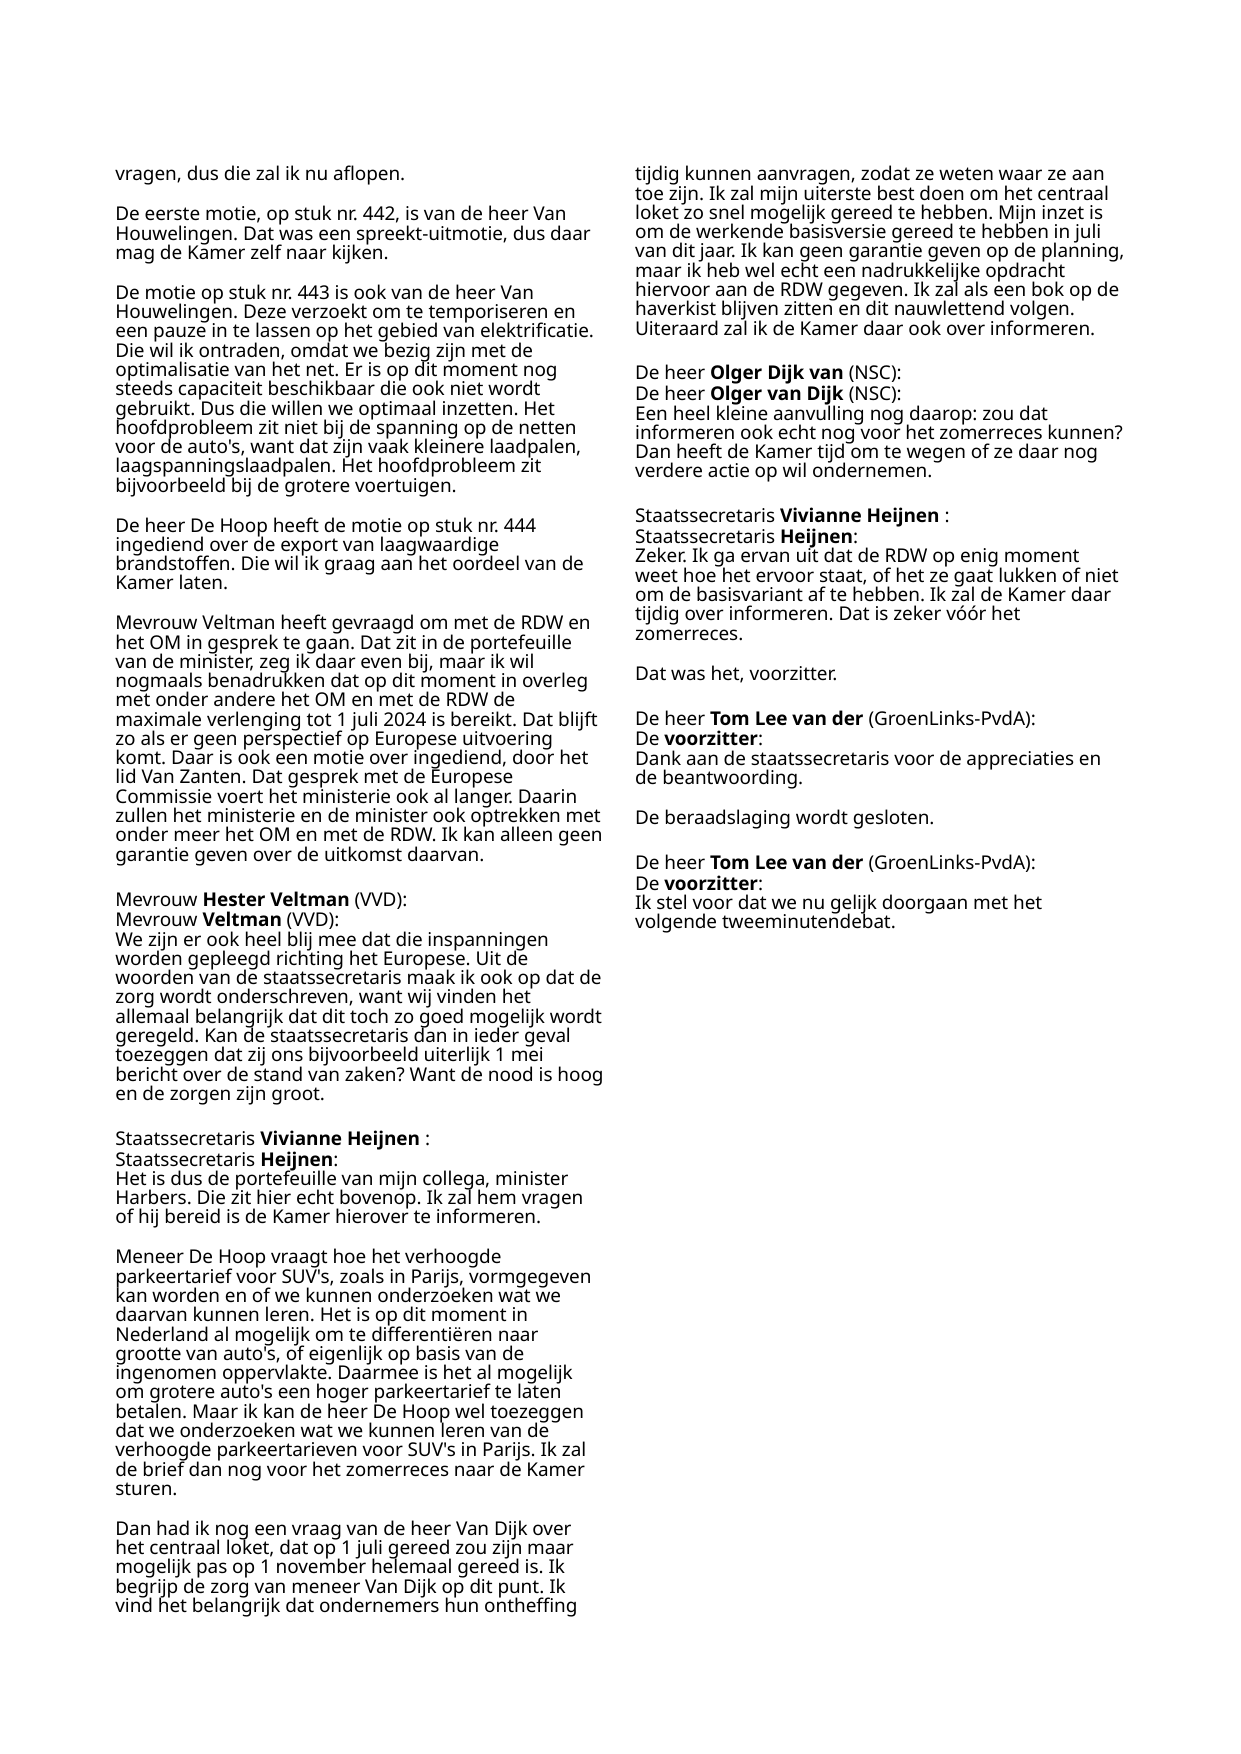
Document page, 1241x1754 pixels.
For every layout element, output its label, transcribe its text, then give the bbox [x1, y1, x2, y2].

text De beraadslaging wordt gesloten. [635, 809, 1125, 828]
text De heer Tom Lee van der (GroenLinks-PvdA): [635, 705, 1125, 730]
text Mevrouw Veltman heeft gevraagd om met de RDW en het OM in gesprek te gaan. Dat zit in de portefeuille van de minister, zeg ik daar even bij, maar ik wil nogmaals benadrukken dat op dit moment in overleg met onder andere het OM en met de RDW de maximale verlenging tot 1 juli 2024 is bereikt. Dat blijft zo als er geen perspectief op Europese uitvoering komt. Daar is ook een motie over ingediend, door het lid Van Zanten. Dat gesprek met de Europese Commissie voert het ministerie ook al langer. Daarin zullen het ministerie en de minister ook optrekken met onder meer het OM en met de RDW. Ik kan alleen geen garantie geven over de uitkomst daarvan. [115, 614, 605, 865]
text Zeker. Ik ga ervan uit dat de RDW op enig moment weet hoe het ervoor staat, of het ze gaat lukken of niet om de basisvariant af te hebben. Ik zal de Kamer daar tijdig over informeren. Dat is zeker vóór het zomerreces. [635, 547, 1125, 644]
text Meneer De Hoop vraagt hoe het verhoogde parkeertarief voor SUV's, zoals in Parijs, vormgegeven kan worden en of we kunnen onderzoeken wat we daarvan kunnen leren. Het is op dit moment in Nederland al mogelijk om te differentiëren naar grootte van auto's, of eigenlijk op basis van de ingenomen oppervlakte. Daarmee is het al mogelijk om grotere auto's een hoger parkeertarief te laten betalen. Maar ik kan de heer De Hoop wel toezeggen dat we onderzoeken wat we kunnen leren van de verhoogde parkeertarieven voor SUV's in Parijs. Ik zal de brief dan nog voor het zomerreces naar de Kamer sturen. [115, 1248, 605, 1499]
text Het is dus de portefeuille van mijn collega, minister Harbers. Die zit hier echt bovenop. Ik zal hem vragen of hij bereid is de Kamer hierover te informeren. [115, 1170, 605, 1228]
text De motie op stuk nr. 443 is ook van de heer Van Houwelingen. Deze verzoekt om te temporiseren en een pauze in te lassen op het gebied van elektrificatie. Die wil ik ontraden, omdat we bezig zijn met de optimalisatie van het net. Er is op dit moment nog steeds capaciteit beschikbaar die ook niet wordt gebruikt. Dus die willen we optimaal inzetten. Het hoofdprobleem zit niet bij de spanning op de netten voor de auto's, want dat zijn vaak kleinere laadpalen, laagspanningslaadpalen. Het hoofdprobleem zit bijvoorbeeld bij de grotere voertuigen. [115, 284, 605, 496]
text De heer De Hoop heeft de motie op stuk nr. 444 ingediend over de export van laagwaardige brandstoffen. Die wil ik graag aan het oordeel van de Kamer laten. [115, 517, 605, 594]
text We zijn er ook heel blij mee dat die inspanningen worden gepleegd richting het Europese. Uit de woorden van de staatssecretaris maak ik ook op dat de zorg wordt onderschreven, want wij vinden het allemaal belangrijk dat dit toch zo goed mogelijk wordt geregeld. Kan de staatssecretaris dan in ieder geval toezeggen dat zij ons bijvoorbeeld uiterlijk 1 mei bericht over de stand van zaken? Want de nood is hoog en de zorgen zijn groot. [115, 931, 605, 1104]
text vragen, dus die zal ik nu aflopen. [115, 165, 605, 184]
text Dank aan de staatssecretaris voor de appreciaties en de beantwoording. [635, 750, 1125, 788]
text Mevrouw Veltman (VVD): [115, 911, 605, 931]
text De heer Tom Lee van der (GroenLinks-PvdA): [635, 849, 1125, 875]
text Dat was het, voorzitter. [635, 664, 1125, 684]
text Staatssecretaris Heijnen: [635, 528, 1125, 547]
text Dan had ik nog een vraag van de heer Van Dijk over het centraal loket, dat op 1 juli gereed zou zijn maar mogelijk pas op 1 november helemaal gereed is. Ik begrijp de zorg van meneer Van Dijk op dit punt. Ik vind het belangrijk dat ondernemers hun ontheffing [115, 1520, 605, 1616]
text De voorzitter: [635, 875, 1125, 894]
text De voorzitter: [635, 730, 1125, 750]
text Ik stel voor dat we nu gelijk doorgaan met het volgende tweeminutendebat. [635, 894, 1125, 933]
text Staatssecretaris Heijnen: [115, 1151, 605, 1170]
text tijdig kunnen aanvragen, zodat ze weten waar ze aan toe zijn. Ik zal mijn uiterste best doen om het centraal loket zo snel mogelijk gereed te hebben. Mijn inzet is om de werkende basisversie gereed te hebben in juli van dit jaar. Ik kan geen garantie geven op de planning, maar ik heb wel echt een nadrukkelijke opdracht hiervoor aan de RDW gegeven. Ik zal als een bok op de haverkist blijven zitten en dit nauwlettend volgen. Uiteraard zal ik de Kamer daar ook over informeren. [635, 165, 1125, 339]
text De heer Olger van Dijk (NSC): [635, 385, 1125, 404]
text Een heel kleine aanvulling nog daarop: zou dat informeren ook echt nog voor het zomerreces kunnen? Dan heeft de Kamer tijd om te wegen of ze daar nog verdere actie op wil ondernemen. [635, 404, 1125, 482]
text De eerste motie, op stuk nr. 442, is van de heer Van Houwelingen. Dat was een spreekt-uitmotie, dus daar mag de Kamer zelf naar kijken. [115, 205, 605, 263]
text De heer Olger Dijk van (NSC): [635, 359, 1125, 385]
text Staatssecretaris Vivianne Heijnen : [635, 502, 1125, 528]
text Mevrouw Hester Veltman (VVD): [115, 886, 605, 911]
text Staatssecretaris Vivianne Heijnen : [115, 1125, 605, 1151]
